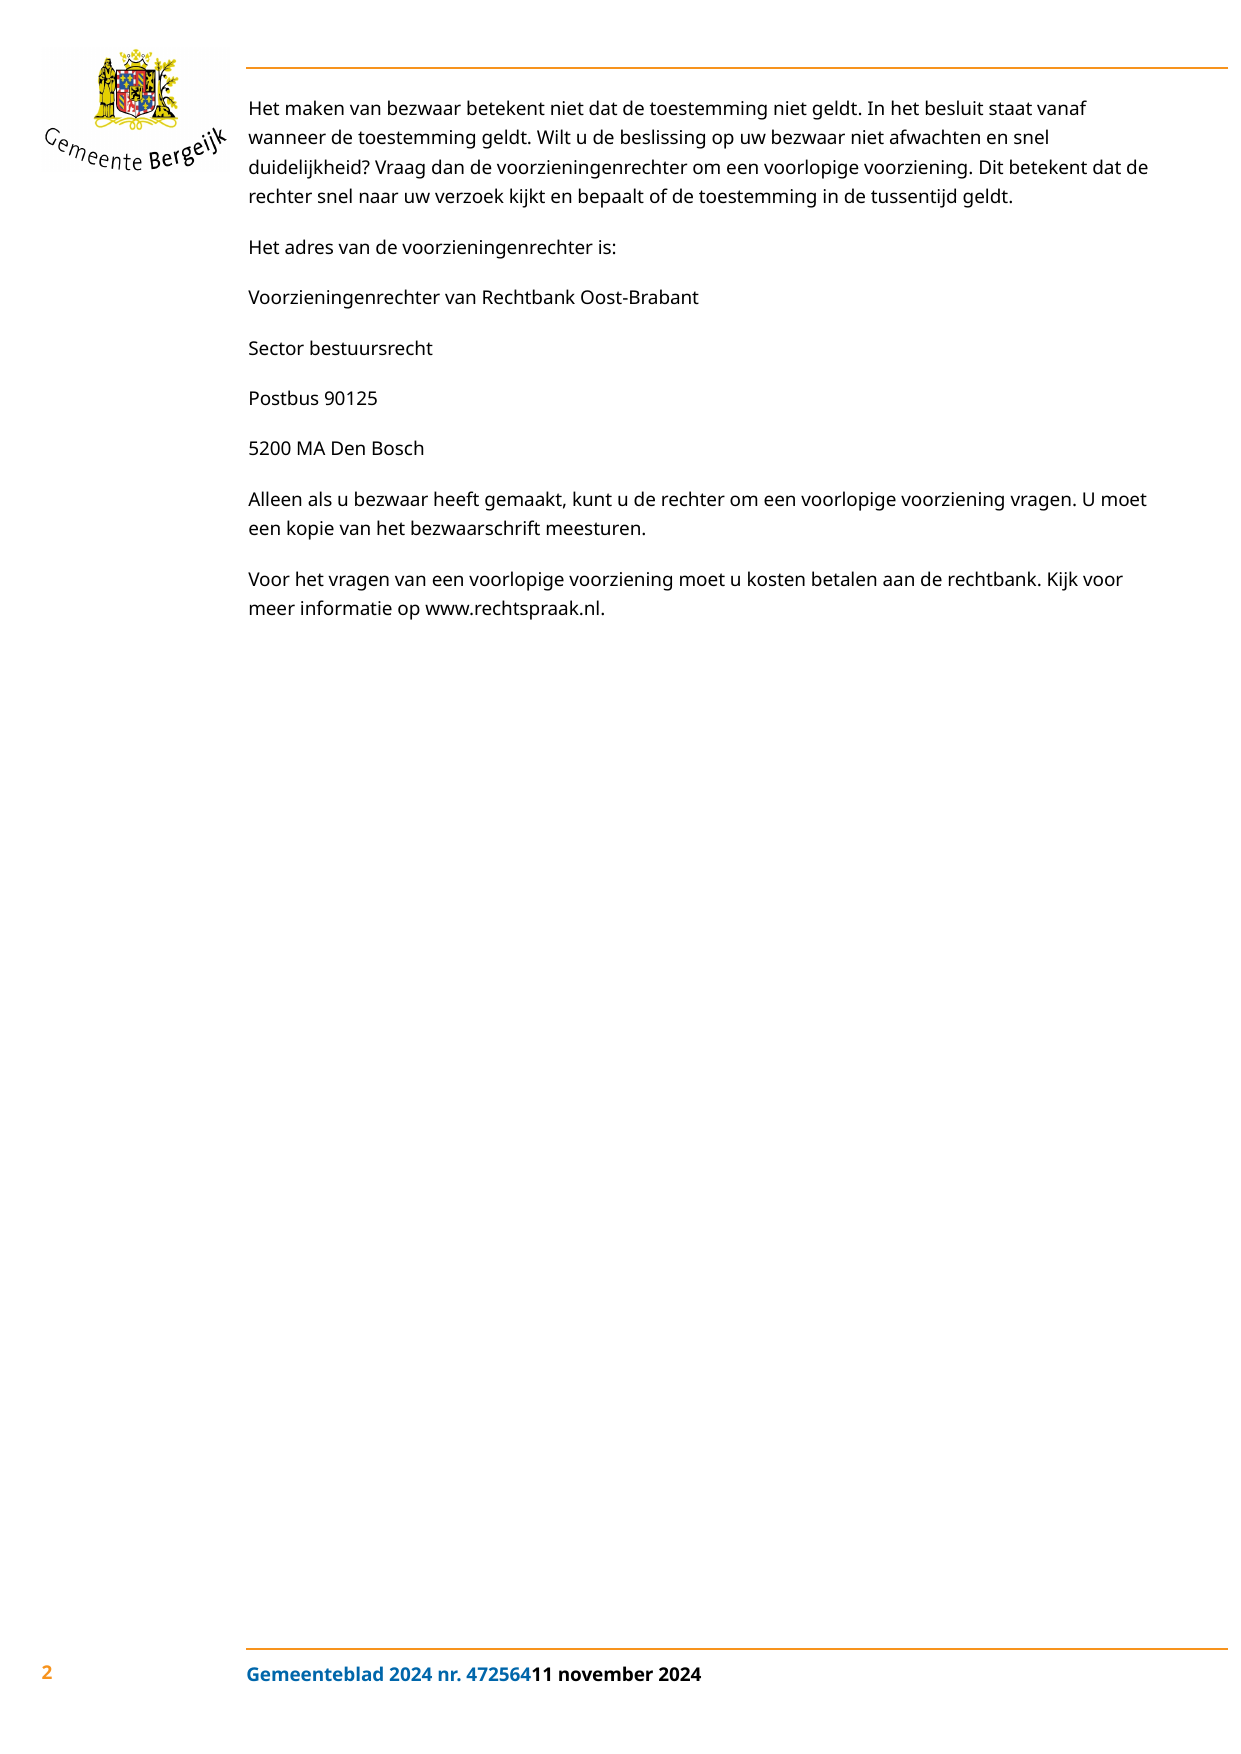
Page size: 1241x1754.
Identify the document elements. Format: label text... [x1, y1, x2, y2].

text 5200 MA Den Bosch [248, 436, 1152, 461]
text Voorzieningenrechter van Rechtbank Oost-Brabant [248, 284, 1152, 310]
text Het maken van bezwaar betekent niet dat de toestemming niet geldt. In het besluit staat vanaf wanneer de toestemming geldt. Wilt u de beslissing op uw bezwaar niet afwachten en snel duidelijkheid? Vraag dan de voorzieningenrechter om een voorlopige voorziening. Dit betekent dat de rechter snel naar uw verzoek kijkt en bepaalt of de toestemming in de tussentijd geldt. [248, 95, 1152, 209]
text Voor het vragen van een voorlopige voorziening moet u kosten betalen aan de rechtbank. Kijk voor meer informatie op www.rechtspraak.nl. [248, 566, 1152, 621]
text Postbus 90125 [248, 385, 1152, 411]
text Het adres van de voorzieningenrechter is: [248, 234, 1152, 260]
text Alleen als u bezwaar heeft gemaakt, kunt u de rechter om een voorlopige voorziening vragen. U moet een kopie van het bezwaarschrift meesturen. [248, 486, 1152, 541]
picture [41, 47, 231, 172]
text Sector bestuursrecht [248, 335, 1152, 361]
